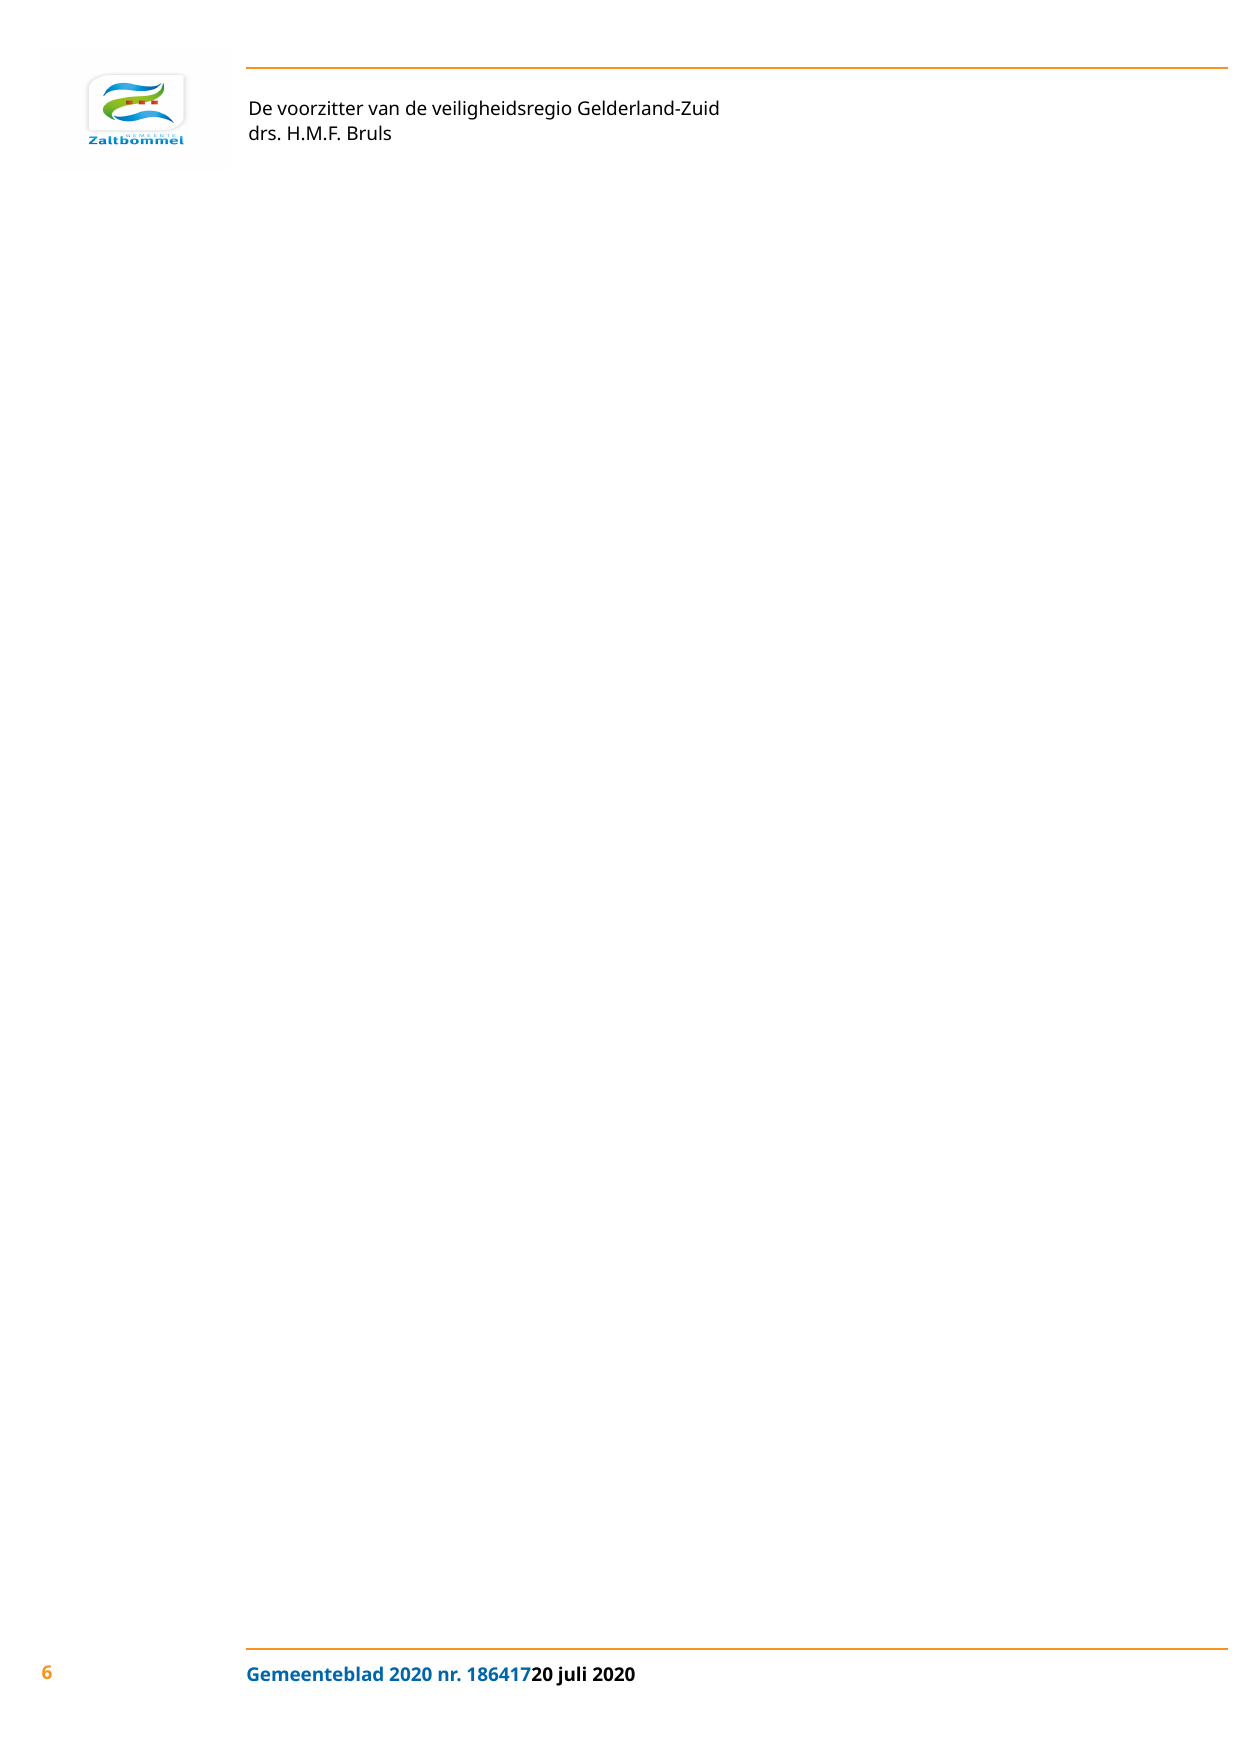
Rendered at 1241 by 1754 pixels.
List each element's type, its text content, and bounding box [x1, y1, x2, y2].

text De voorzitter van de veiligheidsregio Gelderland-Zuid [248, 95, 1152, 121]
text drs. H.M.F. Bruls [248, 121, 1152, 146]
picture [41, 47, 231, 172]
